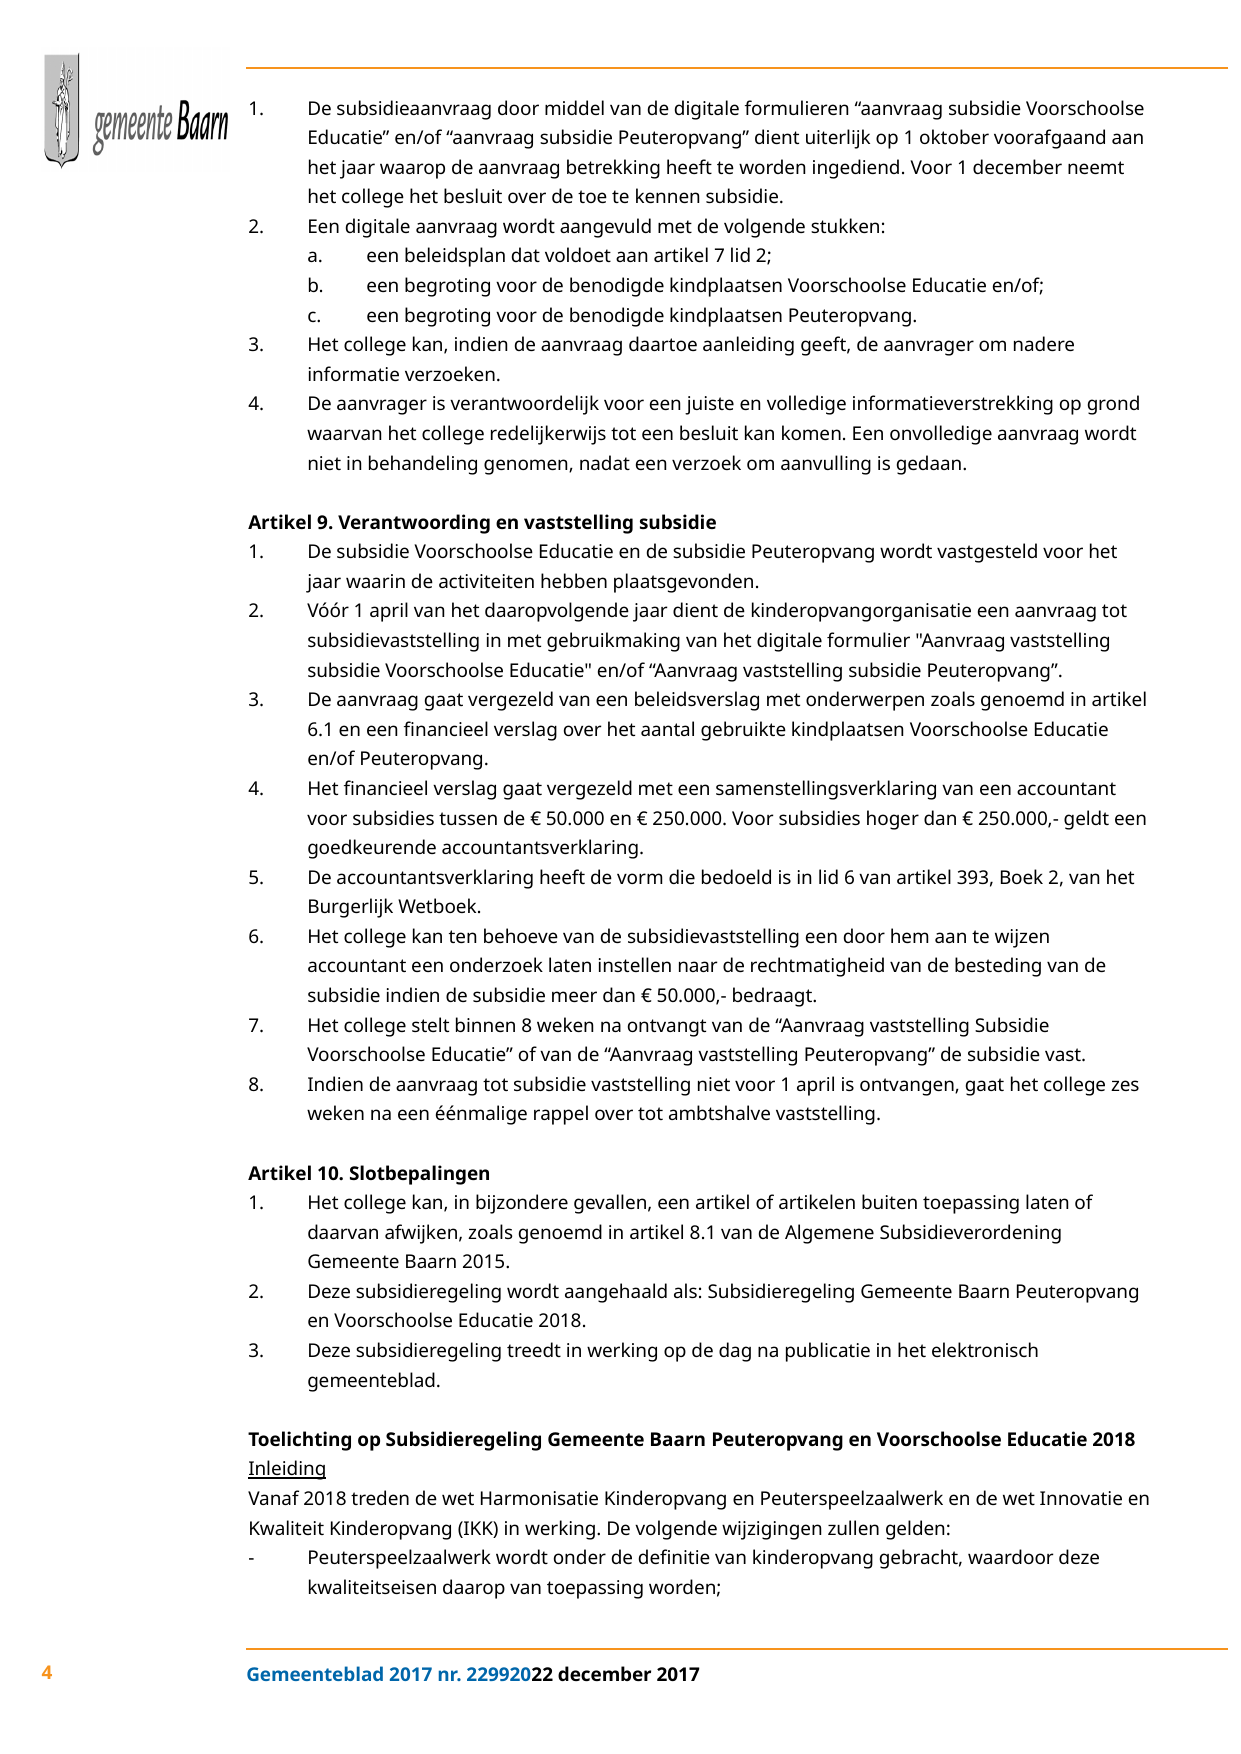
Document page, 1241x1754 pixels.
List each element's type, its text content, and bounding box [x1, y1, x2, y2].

text Inleiding [248, 1456, 1152, 1481]
list Een digitale aanvraag wordt aangevuld met de volgende stukken: [248, 213, 1152, 239]
list De aanvrager is verantwoordelijk voor een juiste en volledige informatieverstrekking op grond waarvan het college redelijkerwijs tot een besluit kan komen. Een onvolledige aanvraag wordt niet in behandeling genomen, nadat een verzoek om aanvulling is gedaan. [248, 391, 1152, 476]
list Peuterspeelzaalwerk wordt onder de definitie van kinderopvang gebracht, waardoor deze kwaliteitseisen daarop van toepassing worden; [248, 1544, 1152, 1600]
list De aanvraag gaat vergezeld van een beleidsverslag met onderwerpen zoals genoemd in artikel 6.1 en een financieel verslag over het aantal gebruikte kindplaatsen Voorschoolse Educatie en/of Peuteropvang. [248, 686, 1152, 771]
list De subsidie Voorschoolse Educatie en de subsidie Peuteropvang wordt vastgesteld voor het jaar waarin de activiteiten hebben plaatsgevonden. [248, 538, 1152, 594]
text Artikel 10. Slotbepalingen [248, 1160, 1152, 1186]
list een begroting voor de benodigde kindplaatsen Voorschoolse Educatie en/of; [307, 272, 1152, 298]
list Het college stelt binnen 8 weken na ontvangt van de “Aanvraag vaststelling Subsidie Voorschoolse Educatie” of van de “Aanvraag vaststelling Peuteropvang” de subsidie vast. [248, 1012, 1152, 1067]
list Vóór 1 april van het daaropvolgende jaar dient de kinderopvangorganisatie een aanvraag tot subsidievaststelling in met gebruikmaking van het digitale formulier "Aanvraag vaststelling subsidie Voorschoolse Educatie" en/of “Aanvraag vaststelling subsidie Peuteropvang”. [248, 598, 1152, 683]
text Toelichting op Subsidieregeling Gemeente Baarn Peuteropvang en Voorschoolse Educatie 2018 [248, 1426, 1152, 1452]
picture [41, 47, 231, 172]
list De accountantsverklaring heeft de vorm die bedoeld is in lid 6 van artikel 393, Boek 2, van het Burgerlijk Wetboek. [248, 864, 1152, 919]
list Het college kan, in bijzondere gevallen, een artikel of artikelen buiten toepassing laten of daarvan afwijken, zoals genoemd in artikel 8.1 van de Algemene Subsidieverordening Gemeente Baarn 2015. [248, 1189, 1152, 1274]
list een beleidsplan dat voldoet aan artikel 7 lid 2; [307, 243, 1152, 268]
list De subsidieaanvraag door middel van de digitale formulieren “aanvraag subsidie Voorschoolse Educatie” en/of “aanvraag subsidie Peuteropvang” dient uiterlijk op 1 oktober voorafgaand aan het jaar waarop de aanvraag betrekking heeft te worden ingediend. Voor 1 december neemt het college het besluit over de toe te kennen subsidie. [248, 95, 1152, 209]
list Het college kan, indien de aanvraag daartoe aanleiding geeft, de aanvrager om nadere informatie verzoeken. [248, 331, 1152, 387]
text Artikel 9. Verantwoording en vaststelling subsidie [248, 509, 1152, 535]
list Deze subsidieregeling wordt aangehaald als: Subsidieregeling Gemeente Baarn Peuteropvang en Voorschoolse Educatie 2018. [248, 1278, 1152, 1333]
list Indien de aanvraag tot subsidie vaststelling niet voor 1 april is ontvangen, gaat het college zes weken na een éénmalige rappel over tot ambtshalve vaststelling. [248, 1071, 1152, 1126]
list Het college kan ten behoeve van de subsidievaststelling een door hem aan te wijzen accountant een onderzoek laten instellen naar de rechtmatigheid van de besteding van de subsidie indien de subsidie meer dan € 50.000,- bedraagt. [248, 923, 1152, 1008]
list een begroting voor de benodigde kindplaatsen Peuteropvang. [307, 302, 1152, 328]
list Deze subsidieregeling treedt in werking op de dag na publicatie in het elektronisch gemeenteblad. [248, 1337, 1152, 1393]
list Het financieel verslag gaat vergezeld met een samenstellingsverklaring van een accountant voor subsidies tussen de € 50.000 en € 250.000. Voor subsidies hoger dan € 250.000,- geldt een goedkeurende accountantsverklaring. [248, 775, 1152, 860]
text Vanaf 2018 treden de wet Harmonisatie Kinderopvang en Peuterspeelzaalwerk en de wet Innovatie en Kwaliteit Kinderopvang (IKK) in werking. De volgende wijzigingen zullen gelden: [248, 1485, 1152, 1541]
